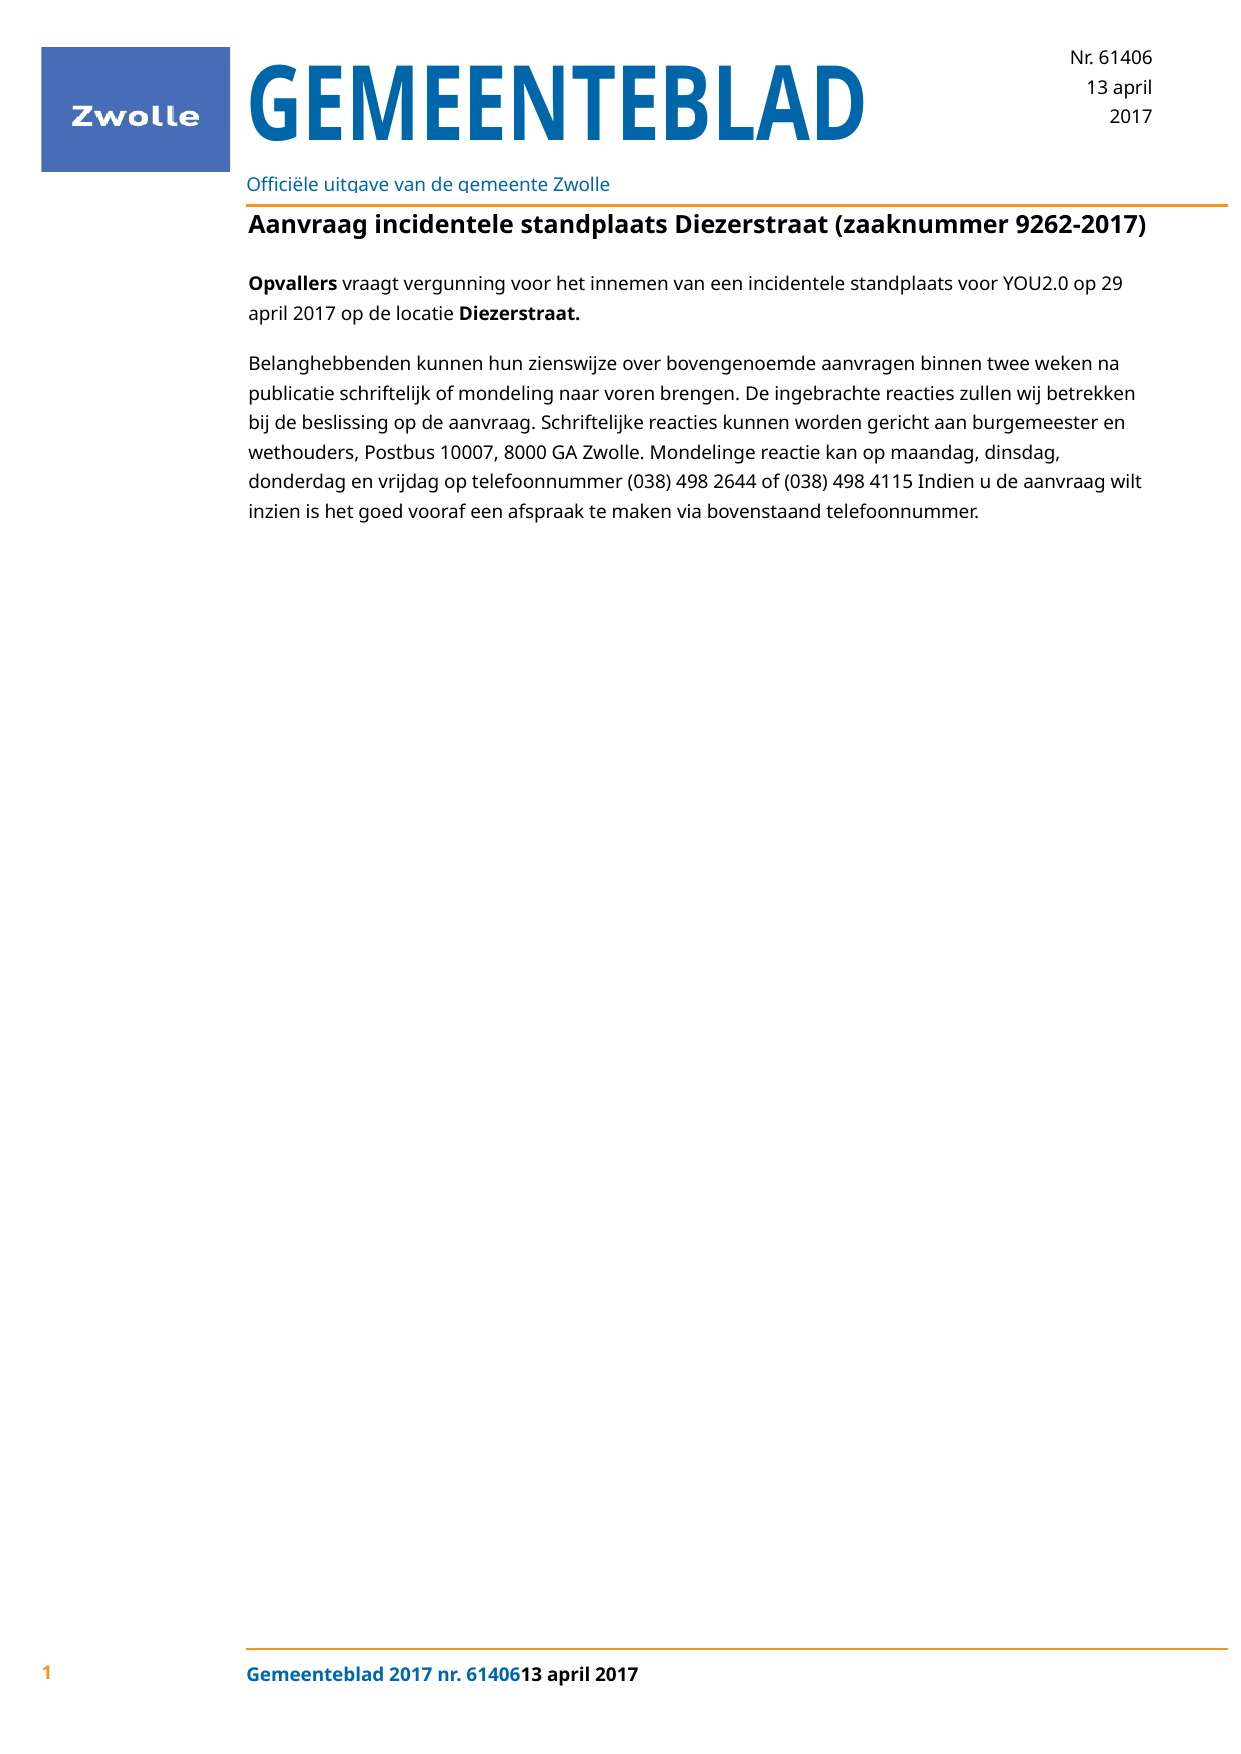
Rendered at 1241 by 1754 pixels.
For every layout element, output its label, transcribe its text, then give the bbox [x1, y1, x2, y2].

text Aanvraag incidentele standplaats Diezerstraat (zaaknummer 9262-2017) [248, 207, 1152, 241]
picture [41, 47, 231, 172]
text Opvallers vraagt vergunning voor het innemen van een incidentele standplaats voor YOU2.0 op 29 april 2017 op de locatie Diezerstraat. [248, 270, 1152, 326]
text Belanghebbenden kunnen hun zienswijze over bovengenoemde aanvragen binnen twee weken na publicatie schriftelijk of mondeling naar voren brengen. De ingebrachte reacties zullen wij betrekken bij de beslissing op de aanvraag. Schriftelijke reacties kunnen worden gericht aan burgemeester en wethouders, Postbus 10007, 8000 GA Zwolle. Mondelinge reactie kan op maandag, dinsdag, donderdag en vrijdag op telefoonnummer (038) 498 2644 of (038) 498 4115 Indien u de aanvraag wilt inzien is het goed vooraf een afspraak te maken via bovenstaand telefoonnummer. [248, 350, 1152, 524]
